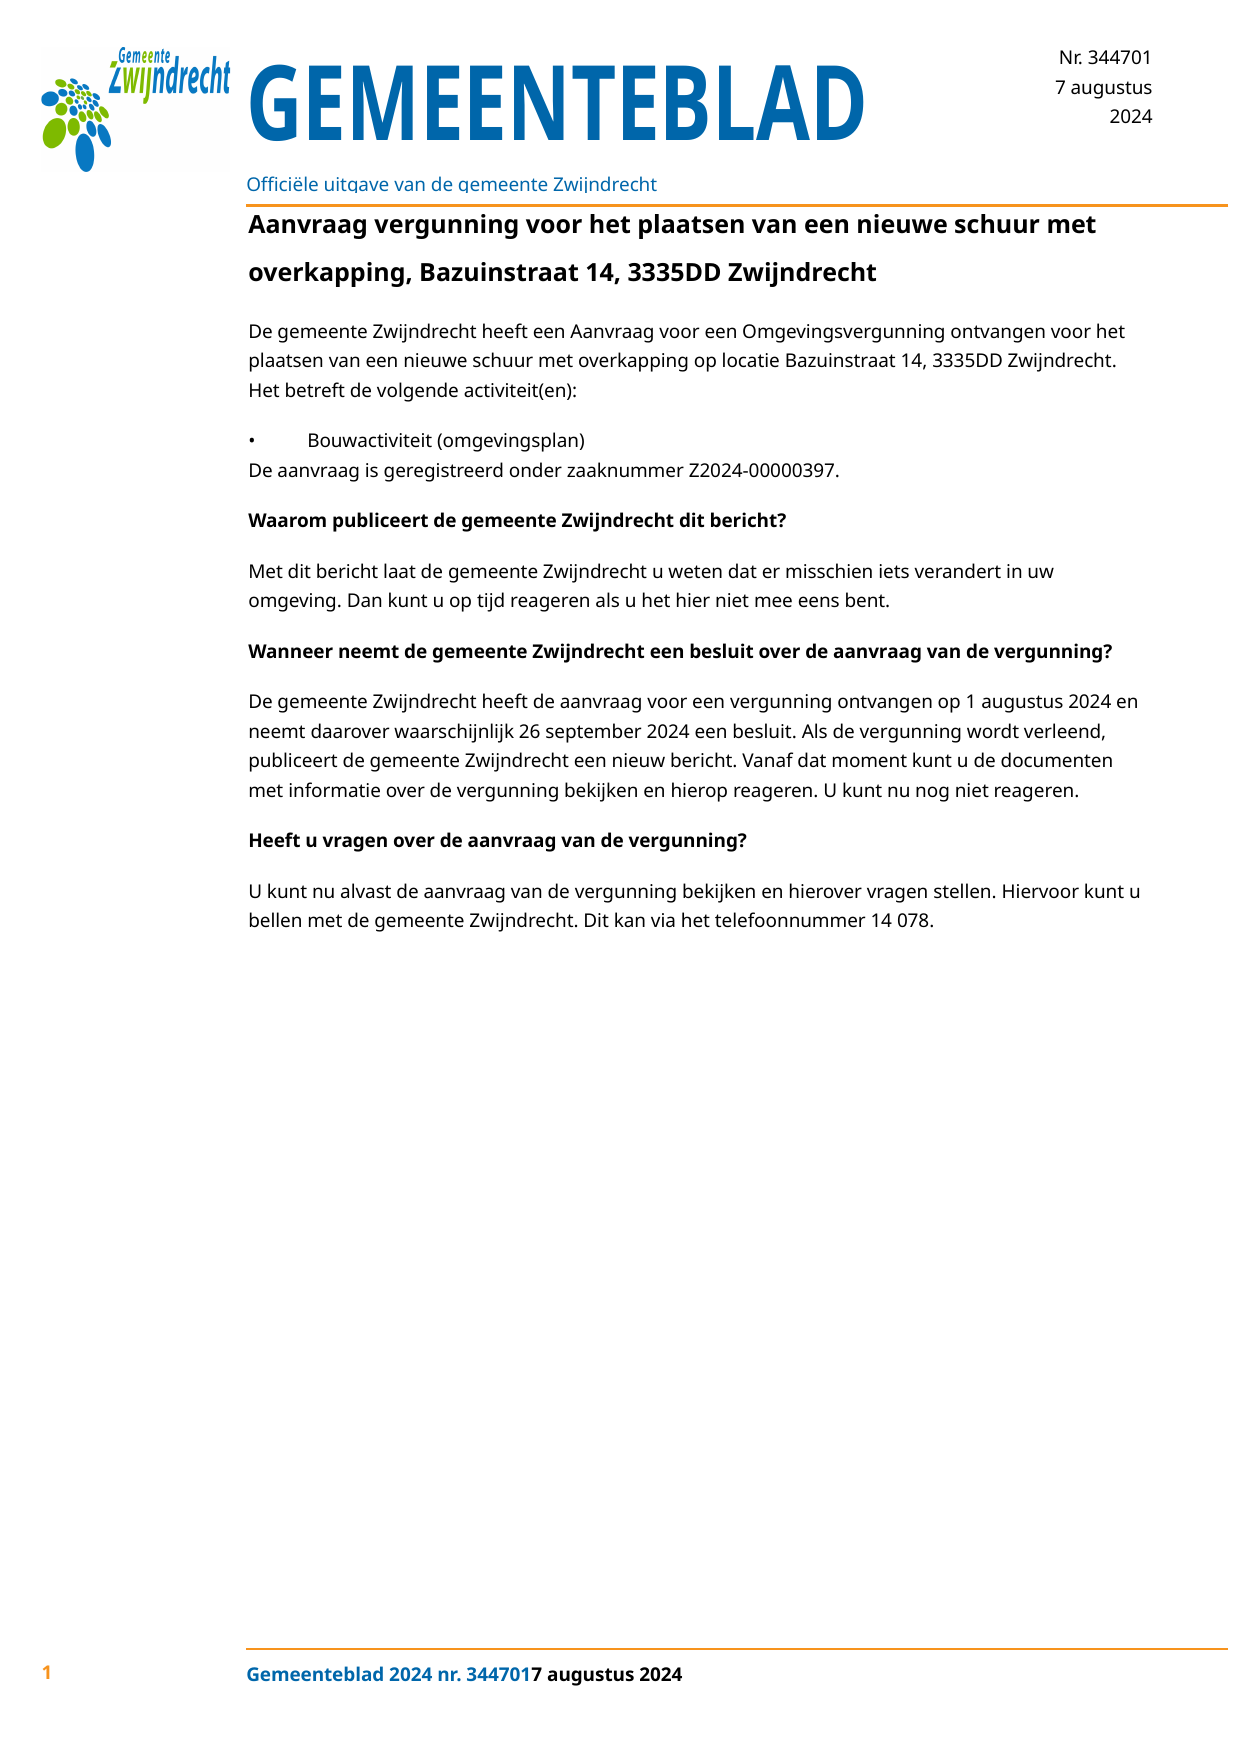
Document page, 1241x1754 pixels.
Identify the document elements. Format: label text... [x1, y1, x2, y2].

picture [41, 47, 231, 172]
list Bouwactiviteit (omgevingsplan) [248, 427, 1152, 453]
text Heeft u vragen over de aanvraag van de vergunning? [248, 827, 1152, 853]
text Aanvraag vergunning voor het plaatsen van een nieuwe schuur met overkapping, Bazuinstraat 14, 3335DD Zwijndrecht [248, 207, 1152, 288]
text Waarom publiceert de gemeente Zwijndrecht dit bericht? [248, 507, 1152, 533]
text De gemeente Zwijndrecht heeft een Aanvraag voor een Omgevingsvergunning ontvangen voor het plaatsen van een nieuwe schuur met overkapping op locatie Bazuinstraat 14, 3335DD Zwijndrecht. Het betreft de volgende activiteit(en): [248, 318, 1152, 403]
text Met dit bericht laat de gemeente Zwijndrecht u weten dat er misschien iets verandert in uw omgeving. Dan kunt u op tijd reageren als u het hier niet mee eens bent. [248, 558, 1152, 613]
text De gemeente Zwijndrecht heeft de aanvraag voor een vergunning ontvangen op 1 augustus 2024 en neemt daarover waarschijnlijk 26 september 2024 een besluit. Als de vergunning wordt verleend, publiceert de gemeente Zwijndrecht een nieuw bericht. Vanaf dat moment kunt u de documenten met informatie over de vergunning bekijken en hierop reageren. U kunt nu nog niet reageren. [248, 688, 1152, 803]
text Wanneer neemt de gemeente Zwijndrecht een besluit over de aanvraag van de vergunning? [248, 638, 1152, 664]
text De aanvraag is geregistreerd onder zaaknummer Z2024-00000397. [248, 457, 1152, 483]
text U kunt nu alvast de aanvraag van de vergunning bekijken en hierover vragen stellen. Hiervoor kunt u bellen met de gemeente Zwijndrecht. Dit kan via het telefoonnummer 14 078. [248, 878, 1152, 933]
